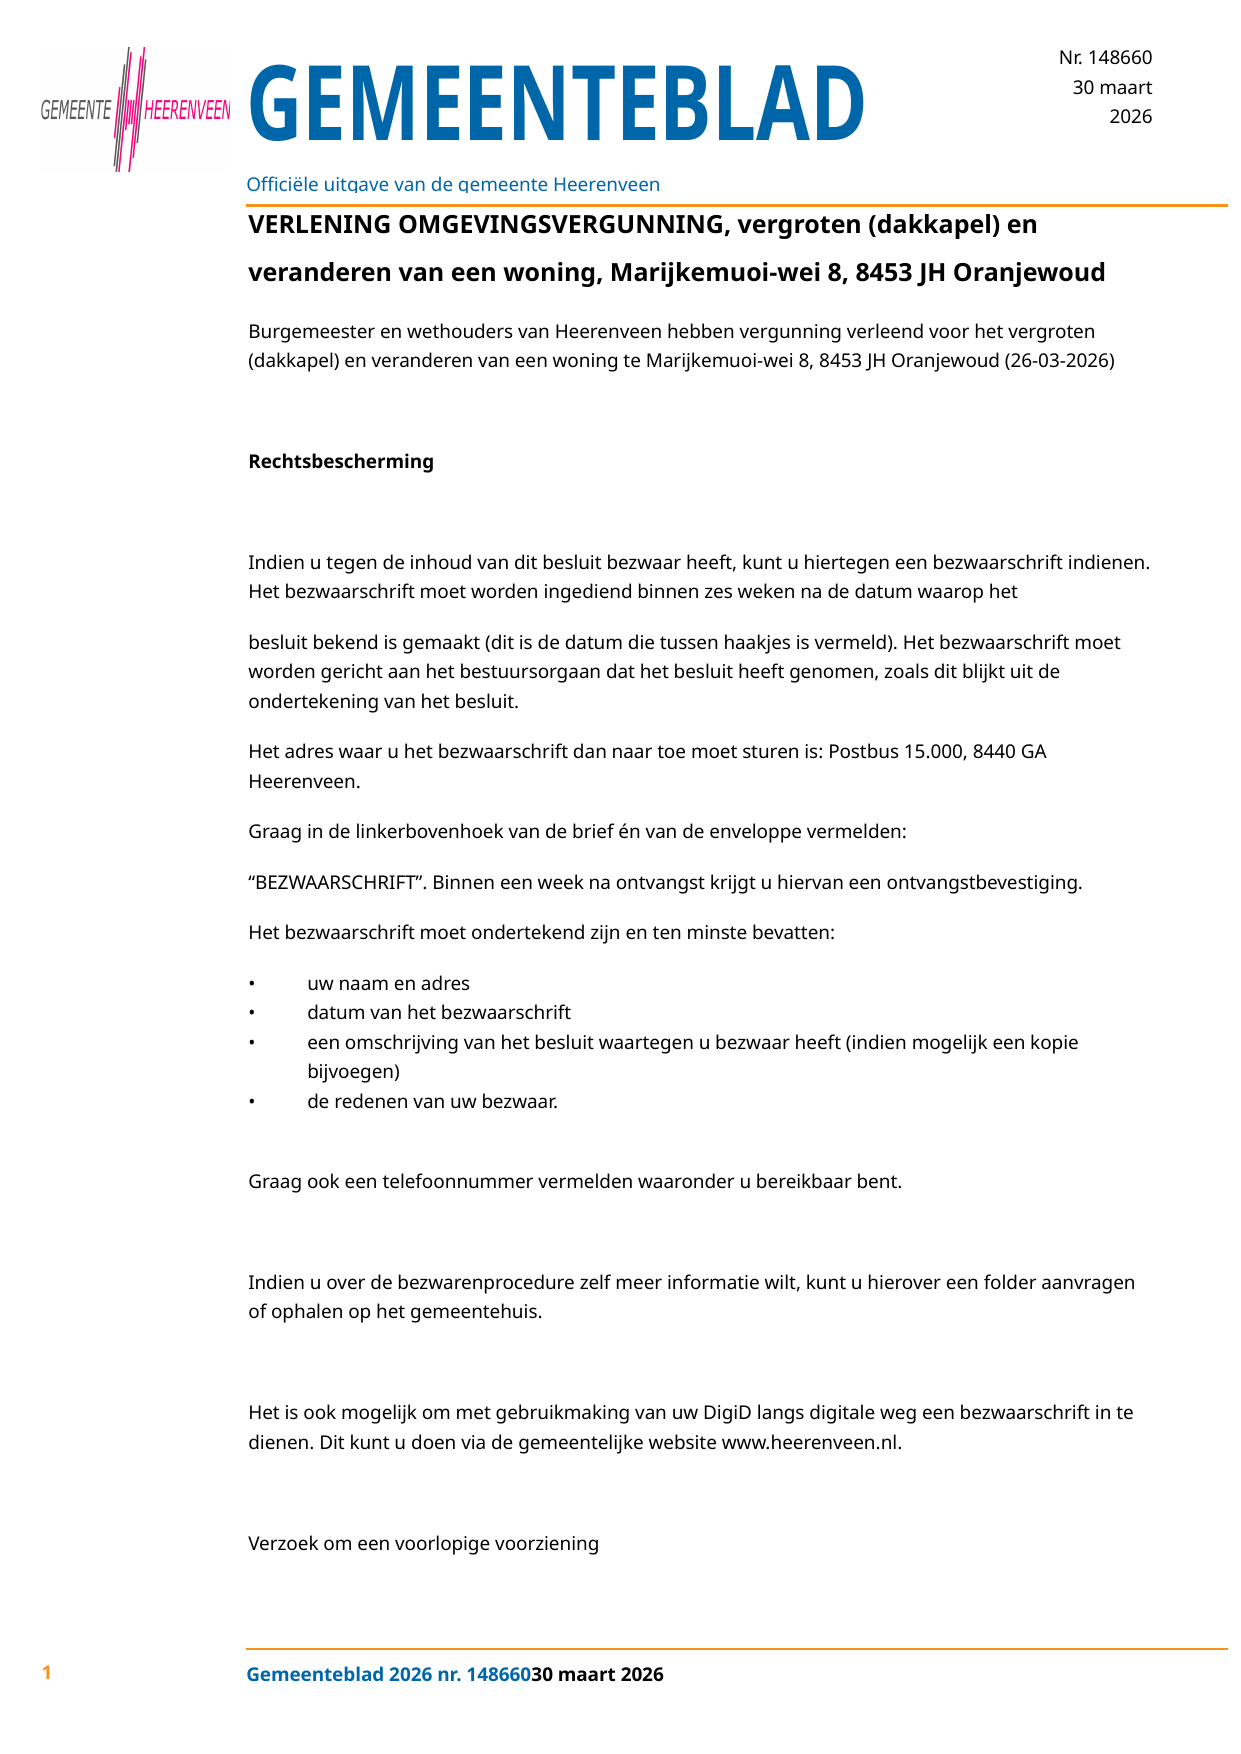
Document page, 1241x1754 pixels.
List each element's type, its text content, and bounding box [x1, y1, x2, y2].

list de redenen van uw bezwaar. [248, 1088, 1152, 1114]
text Het is ook mogelijk om met gebruikmaking van uw DigiD langs digitale weg een bezwaarschrift in te dienen. Dit kunt u doen via de gemeentelijke website www.heerenveen.nl. [248, 1399, 1152, 1455]
text Verzoek om een voorlopige voorziening [248, 1530, 1152, 1556]
picture [41, 47, 231, 172]
text Indien u tegen de inhoud van dit besluit bezwaar heeft, kunt u hiertegen een bezwaarschrift indienen. Het bezwaarschrift moet worden ingediend binnen zes weken na de datum waarop het [248, 549, 1152, 604]
text Indien u over de bezwarenprocedure zelf meer informatie wilt, kunt u hierover een folder aanvragen of ophalen op het gemeentehuis. [248, 1269, 1152, 1324]
text Het bezwaarschrift moet ondertekend zijn en ten minste bevatten: [248, 919, 1152, 945]
text “BEZWAARSCHRIFT”. Binnen een week na ontvangst krijgt u hiervan een ontvangstbevestiging. [248, 869, 1152, 895]
text Het adres waar u het bezwaarschrift dan naar toe moet sturen is: Postbus 15.000, 8440 GA Heerenveen. [248, 739, 1152, 794]
text Rechtsbescherming [248, 448, 1152, 474]
text VERLENING OMGEVINGSVERGUNNING, vergroten (dakkapel) en veranderen van een woning, Marijkemuoi-wei 8, 8453 JH Oranjewoud [248, 207, 1152, 288]
text Graag in de linkerbovenhoek van de brief én van de enveloppe vermelden: [248, 819, 1152, 844]
list datum van het bezwaarschrift [248, 999, 1152, 1025]
list uw naam en adres [248, 970, 1152, 996]
list een omschrijving van het besluit waartegen u bezwaar heeft (indien mogelijk een kopie bijvoegen) [248, 1029, 1152, 1084]
text besluit bekend is gemaakt (dit is de datum die tussen haakjes is vermeld). Het bezwaarschrift moet worden gericht aan het bestuursorgaan dat het besluit heeft genomen, zoals dit blijkt uit de ondertekening van het besluit. [248, 629, 1152, 714]
text Graag ook een telefoonnummer vermelden waaronder u bereikbaar bent. [248, 1168, 1152, 1194]
text Burgemeester en wethouders van Heerenveen hebben vergunning verleend voor het vergroten (dakkapel) en veranderen van een woning te Marijkemuoi-wei 8, 8453 JH Oranjewoud (26-03-2026) [248, 318, 1152, 373]
